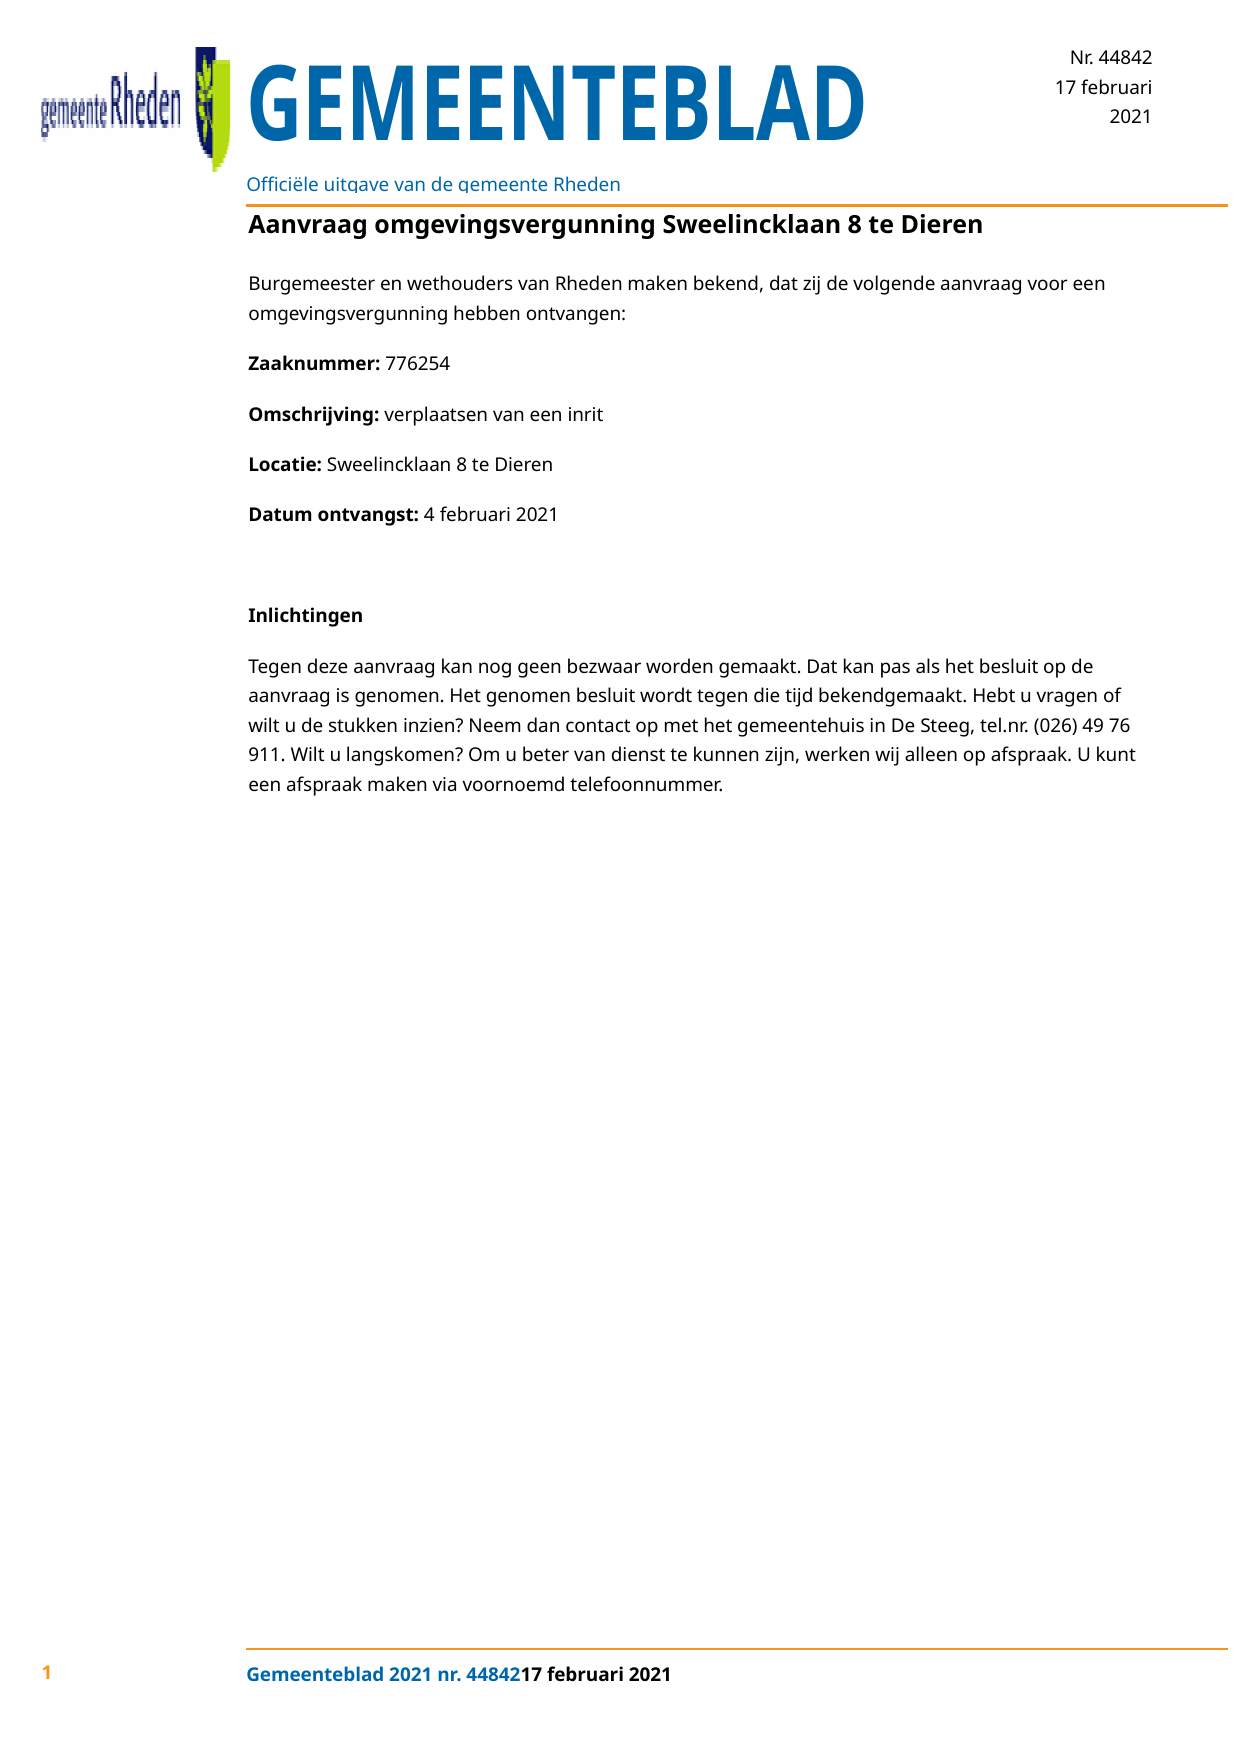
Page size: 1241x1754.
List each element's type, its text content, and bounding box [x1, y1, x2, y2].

text Omschrijving: verplaatsen van een inrit [248, 401, 1152, 426]
text Datum ontvangst: 4 februari 2021 [248, 502, 1152, 527]
text Burgemeester en wethouders van Rheden maken bekend, dat zij de volgende aanvraag voor een omgevingsvergunning hebben ontvangen: [248, 270, 1152, 326]
text Inlichtingen [248, 602, 1152, 628]
picture [41, 47, 231, 172]
text Tegen deze aanvraag kan nog geen bezwaar worden gemaakt. Dat kan pas als het besluit op de aanvraag is genomen. Het genomen besluit wordt tegen die tijd bekendgemaakt. Hebt u vragen of wilt u de stukken inzien? Neem dan contact op met het gemeentehuis in De Steeg, tel.nr. (026) 49 76 911. Wilt u langskomen? Om u beter van dienst te kunnen zijn, werken wij alleen op afspraak. U kunt een afspraak maken via voornoemd telefoonnummer. [248, 653, 1152, 797]
text Locatie: Sweelincklaan 8 te Dieren [248, 451, 1152, 477]
text Aanvraag omgevingsvergunning Sweelincklaan 8 te Dieren [248, 207, 1152, 241]
text Zaaknummer: 776254 [248, 350, 1152, 376]
